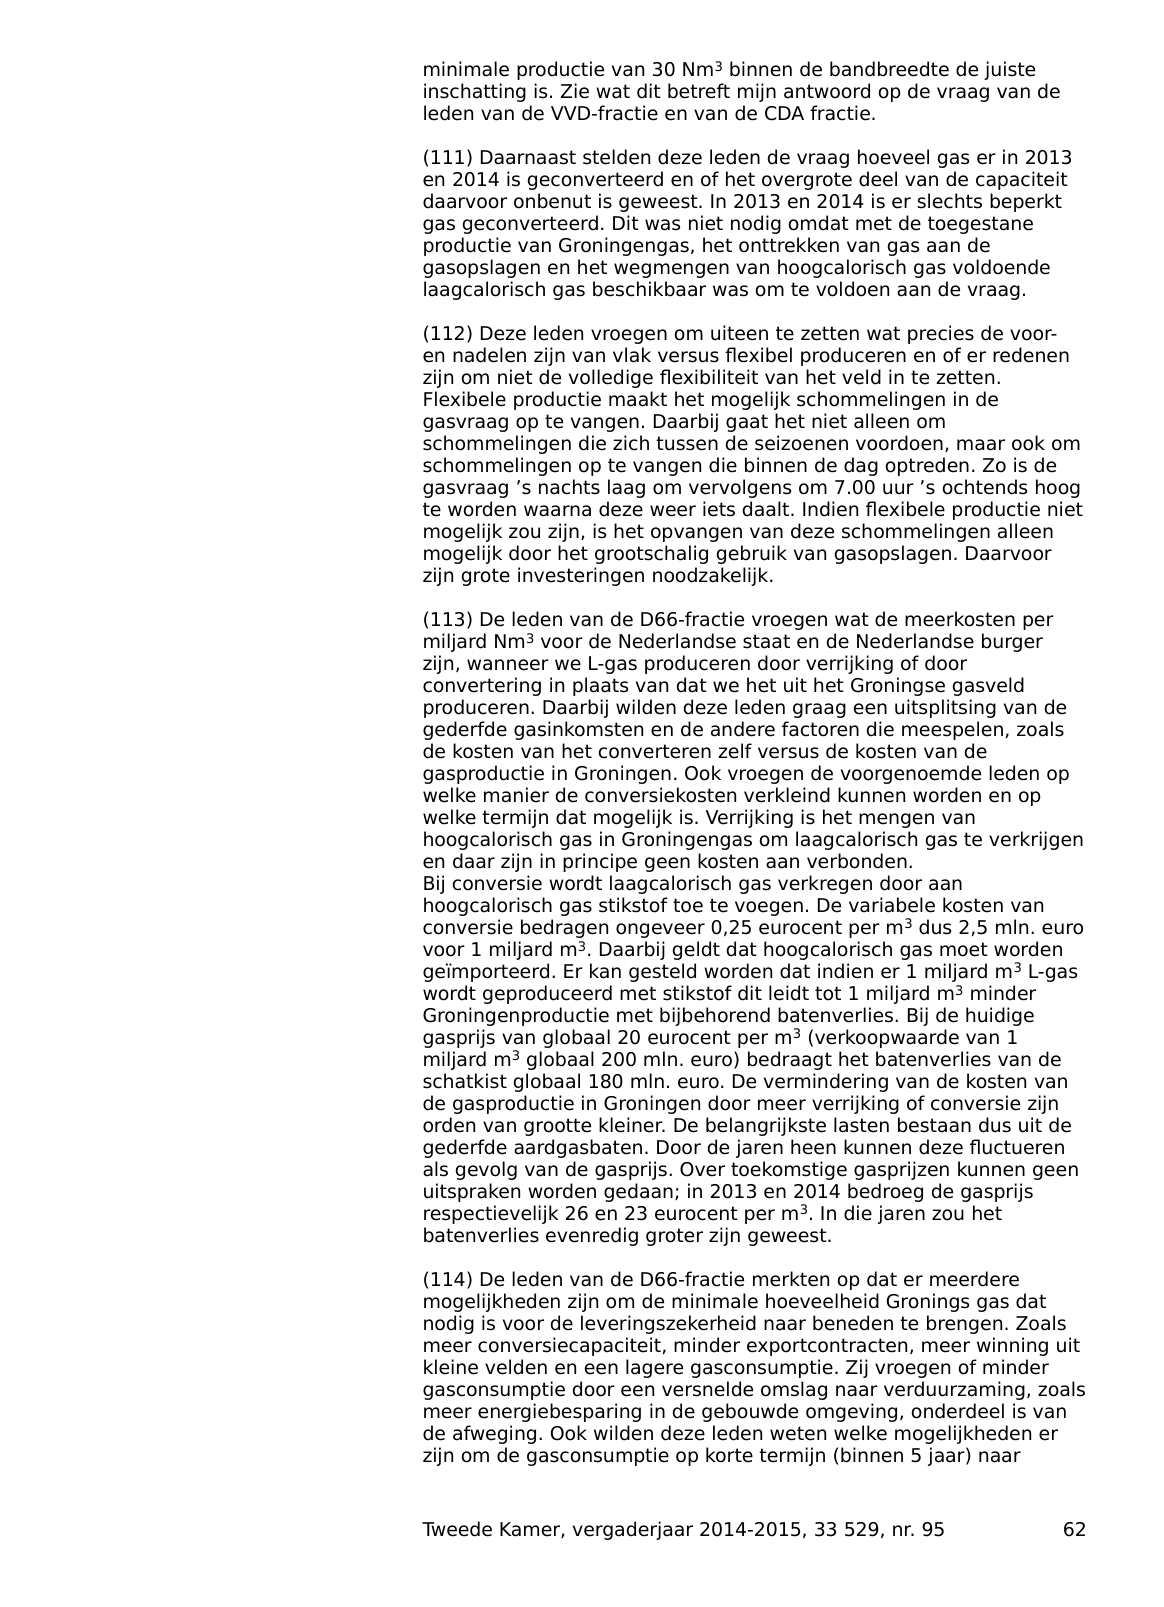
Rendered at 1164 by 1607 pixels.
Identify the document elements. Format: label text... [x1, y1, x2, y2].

text (111) Daarnaast stelden deze leden de vraag hoeveel gas er in 2013 en 2014 is geconverteerd en of het overgrote deel van de capaciteit daarvoor onbenut is geweest. In 2013 en 2014 is er slechts beperkt gas geconverteerd. Dit was niet nodig omdat met de toegestane productie van Groningengas, het onttrekken van gas aan de gasopslagen en het wegmengen van hoogcalorisch gas voldoende laagcalorisch gas beschikbaar was om te voldoen aan de vraag. [422, 147, 1087, 301]
text (114) De leden van de D66-fractie merkten op dat er meerdere mogelijkheden zijn om de minimale hoeveelheid Gronings gas dat nodig is voor de leveringszekerheid naar beneden te brengen. Zoals meer conversiecapaciteit, minder exportcontracten, meer winning uit kleine velden en een lagere gasconsumptie. Zij vroegen of minder gasconsumptie door een versnelde omslag naar verduurzaming, zoals meer energiebesparing in de gebouwde omgeving, onderdeel is van de afweging. Ook wilden deze leden weten welke mogelijkheden er zijn om de gasconsumptie op korte termijn (binnen 5 jaar) naar [422, 1269, 1087, 1467]
text (113) De leden van de D66-fractie vroegen wat de meerkosten per miljard Nm3 voor de Nederlandse staat en de Nederlandse burger zijn, wanneer we L-gas produceren door verrijking of door convertering in plaats van dat we het uit het Groningse gasveld produceren. Daarbij wilden deze leden graag een uitsplitsing van de gederfde gasinkomsten en de andere factoren die meespelen, zoals de kosten van het converteren zelf versus de kosten van de gasproductie in Groningen. Ook vroegen de voorgenoemde leden op welke manier de conversiekosten verkleind kunnen worden en op welke termijn dat mogelijk is. Verrijking is het mengen van hoogcalorisch gas in Groningengas om laagcalorisch gas te verkrijgen en daar zijn in principe geen kosten aan verbonden. [422, 609, 1087, 873]
text Bij conversie wordt laagcalorisch gas verkregen door aan hoogcalorisch gas stikstof toe te voegen. De variabele kosten van conversie bedragen ongeveer 0,25 eurocent per m3 dus 2,5 mln. euro voor 1 miljard m3. Daarbij geldt dat hoogcalorisch gas moet worden geïmporteerd. Er kan gesteld worden dat indien er 1 miljard m3 L-gas wordt geproduceerd met stikstof dit leidt tot 1 miljard m3 minder Groningenproductie met bijbehorend batenverlies. Bij de huidige gasprijs van globaal 20 eurocent per m3 (verkoopwaarde van 1 miljard m3 globaal 200 mln. euro) bedraagt het batenverlies van de schatkist globaal 180 mln. euro. De vermindering van de kosten van de gasproductie in Groningen door meer verrijking of conversie zijn orden van grootte kleiner. De belangrijkste lasten bestaan dus uit de gederfde aardgasbaten. Door de jaren heen kunnen deze fluctueren als gevolg van de gasprijs. Over toekomstige gasprijzen kunnen geen uitspraken worden gedaan; in 2013 en 2014 bedroeg de gasprijs respectievelijk 26 en 23 eurocent per m3. In die jaren zou het batenverlies evenredig groter zijn geweest. [422, 873, 1087, 1247]
text minimale productie van 30 Nm3 binnen de bandbreedte de juiste inschatting is. Zie wat dit betreft mijn antwoord op de vraag van de leden van de VVD-fractie en van de CDA fractie. [422, 59, 1087, 125]
text (112) Deze leden vroegen om uiteen te zetten wat precies de voor- en nadelen zijn van vlak versus flexibel produceren en of er redenen zijn om niet de volledige flexibiliteit van het veld in te zetten. Flexibele productie maakt het mogelijk schommelingen in de gasvraag op te vangen. Daarbij gaat het niet alleen om schommelingen die zich tussen de seizoenen voordoen, maar ook om schommelingen op te vangen die binnen de dag optreden. Zo is de gasvraag ’s nachts laag om vervolgens om 7.00 uur ’s ochtends hoog te worden waarna deze weer iets daalt. Indien flexibele productie niet mogelijk zou zijn, is het opvangen van deze schommelingen alleen mogelijk door het grootschalig gebruik van gasopslagen. Daarvoor zijn grote investeringen noodzakelijk. [422, 323, 1087, 587]
